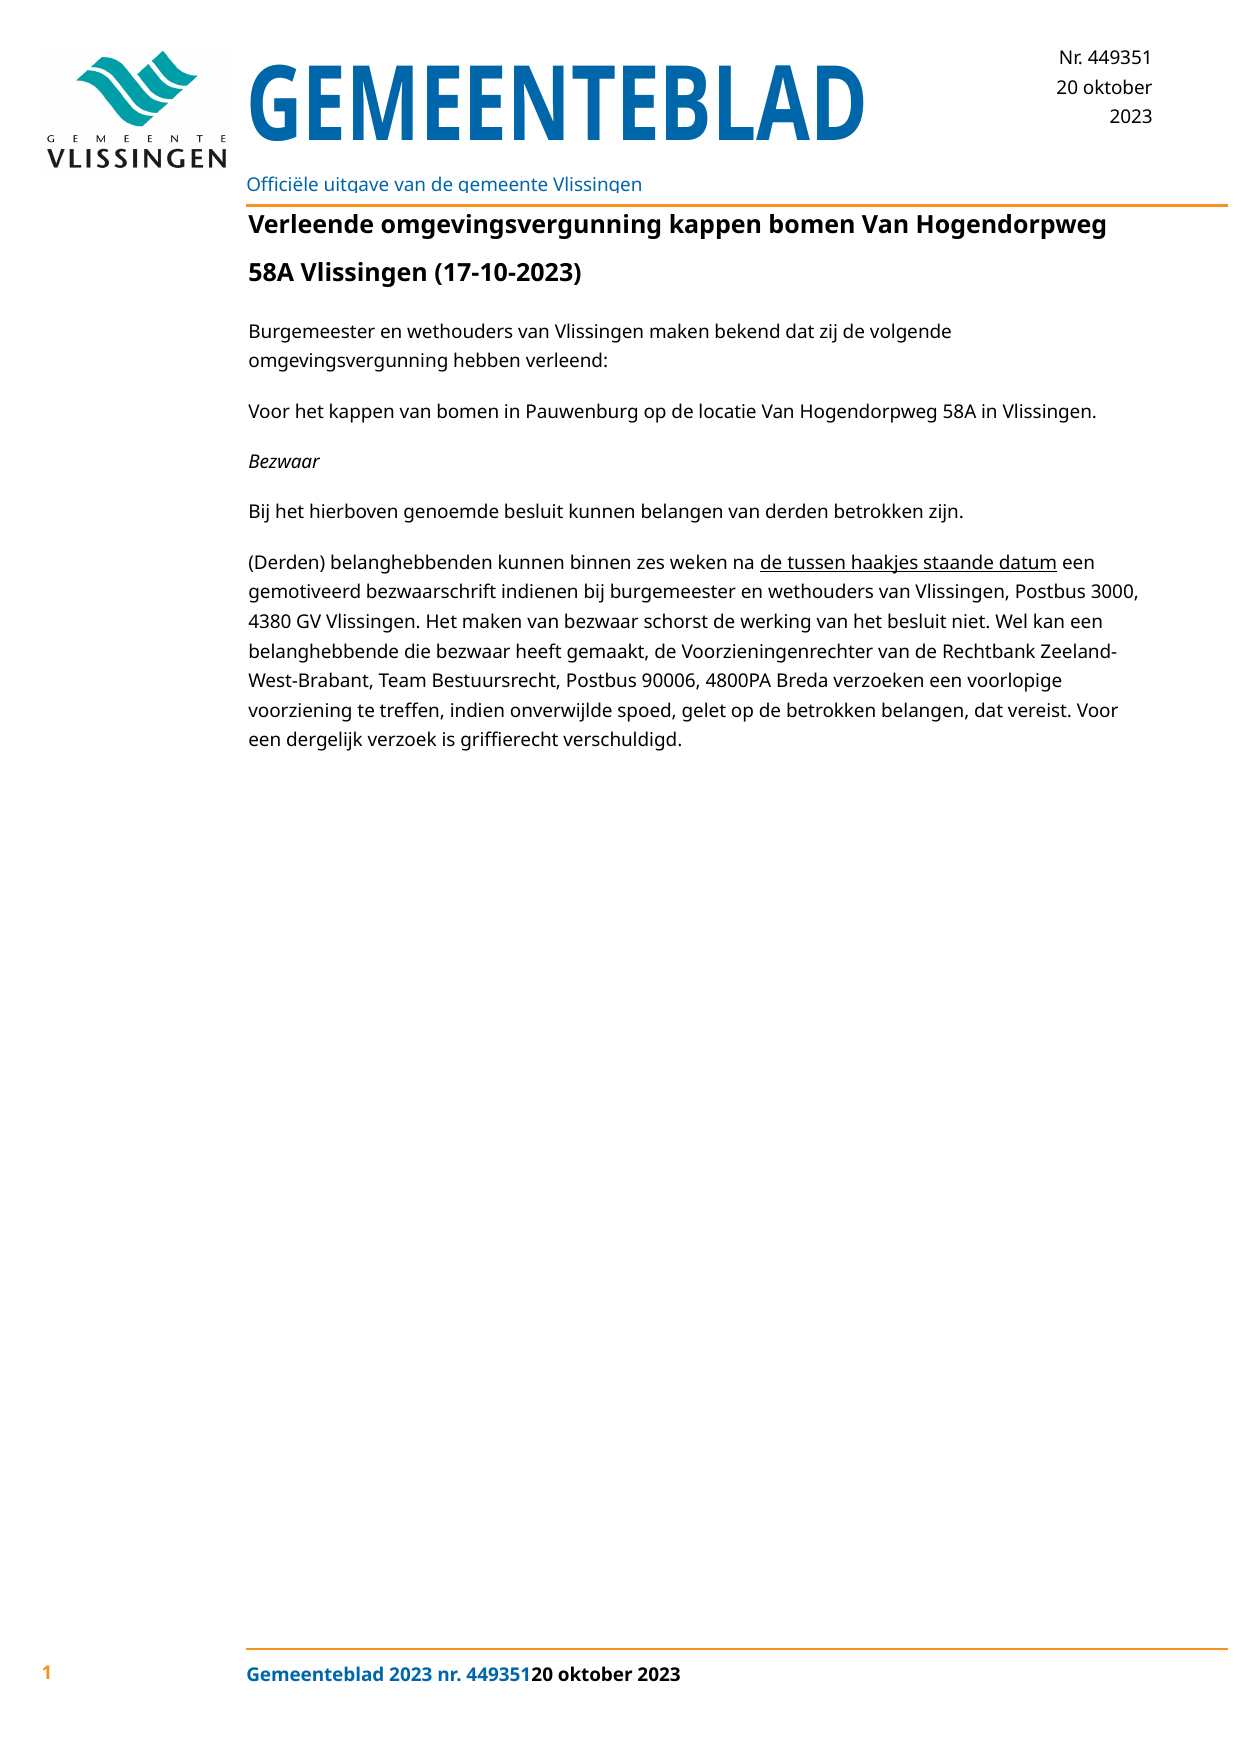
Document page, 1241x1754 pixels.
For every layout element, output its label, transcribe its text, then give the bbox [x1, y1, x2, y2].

text Bezwaar [248, 448, 1152, 474]
text (Derden) belanghebbenden kunnen binnen zes weken na de tussen haakjes staande datum een gemotiveerd bezwaarschrift indienen bij burgemeester en wethouders van Vlissingen, Postbus 3000, 4380 GV Vlissingen. Het maken van bezwaar schorst de werking van het besluit niet. Wel kan een belanghebbende die bezwaar heeft gemaakt, de Voorzieningenrechter van de Rechtbank Zeeland-West-Brabant, Team Bestuursrecht, Postbus 90006, 4800PA Breda verzoeken een voorlopige voorziening te treffen, indien onverwijlde spoed, gelet op de betrokken belangen, dat vereist. Voor een dergelijk verzoek is griffierecht verschuldigd. [248, 549, 1152, 752]
text Voor het kappen van bomen in Pauwenburg op de locatie Van Hogendorpweg 58A in Vlissingen. [248, 398, 1152, 424]
text Burgemeester en wethouders van Vlissingen maken bekend dat zij de volgende omgevingsvergunning hebben verleend: [248, 318, 1152, 373]
text Verleende omgevingsvergunning kappen bomen Van Hogendorpweg 58A Vlissingen (17-10-2023) [248, 207, 1152, 288]
picture [41, 47, 231, 172]
text Bij het hierboven genoemde besluit kunnen belangen van derden betrokken zijn. [248, 499, 1152, 524]
